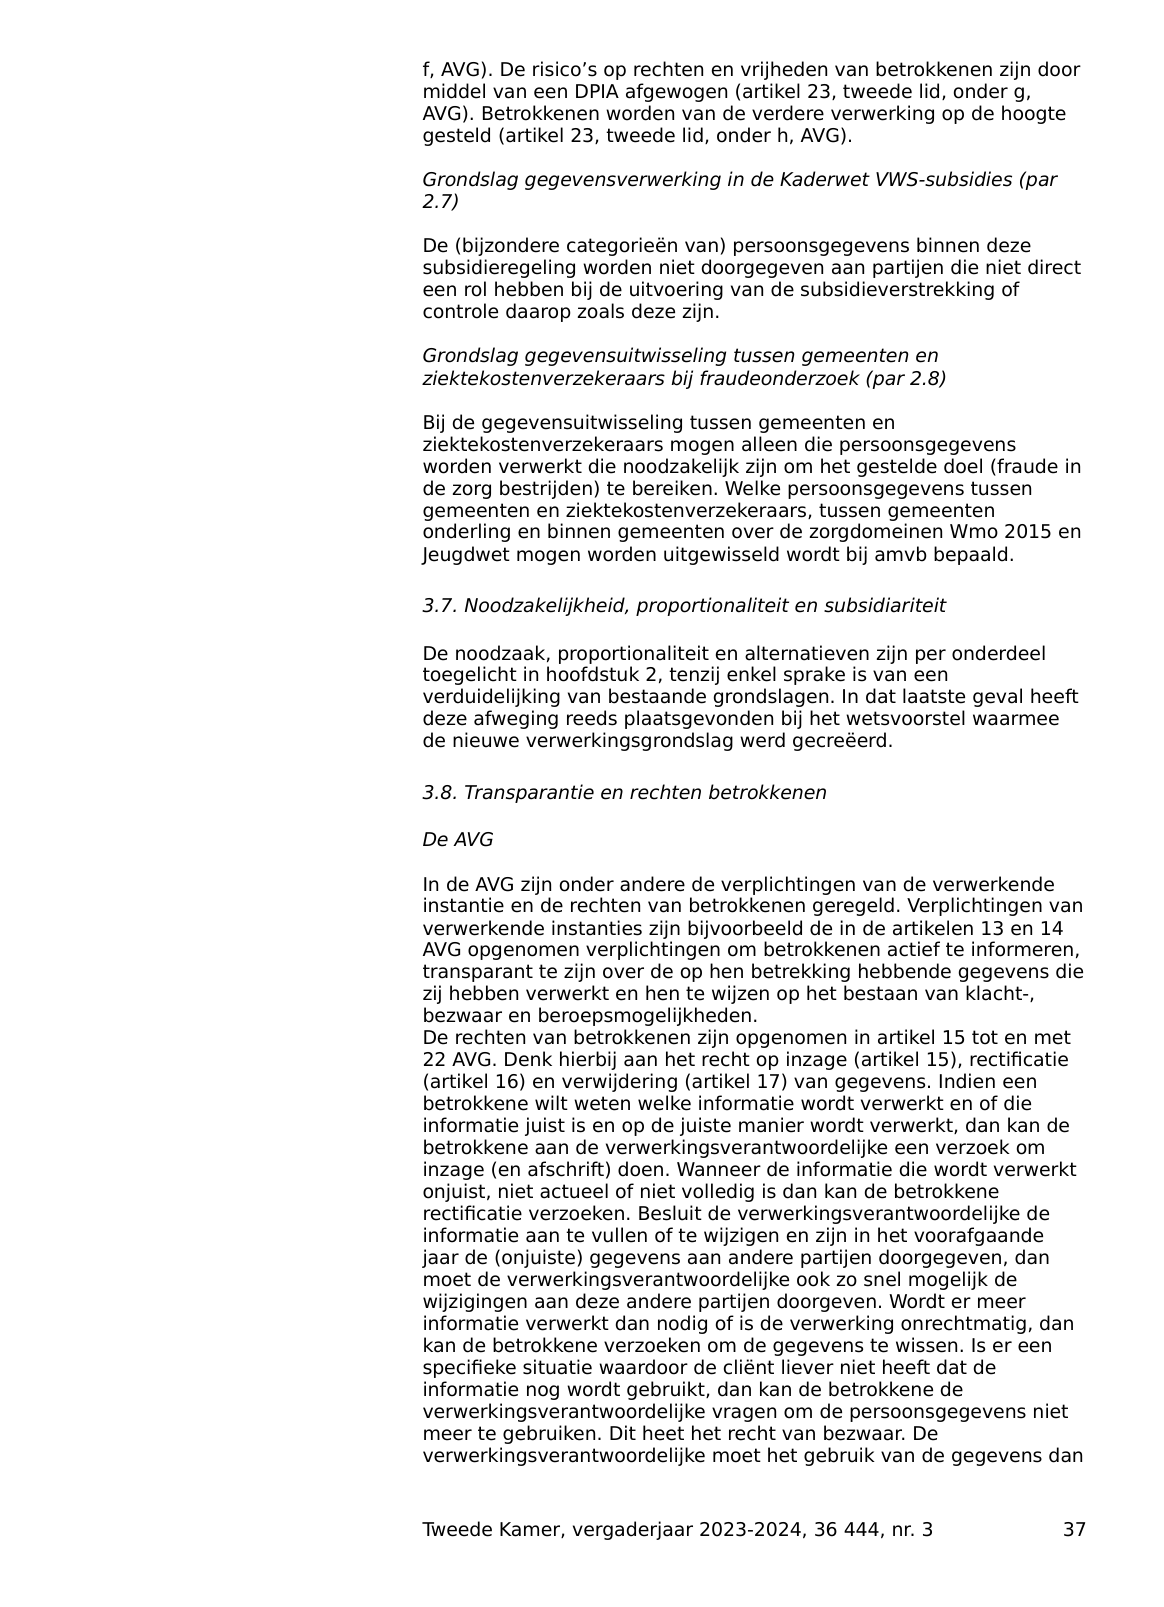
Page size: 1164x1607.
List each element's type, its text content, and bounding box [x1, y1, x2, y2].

text f, AVG). De risico’s op rechten en vrijheden van betrokkenen zijn door middel van een DPIA afgewogen (artikel 23, tweede lid, onder g, AVG). Betrokkenen worden van de verdere verwerking op de hoogte gesteld (artikel 23, tweede lid, onder h, AVG). [422, 59, 1087, 147]
text Bij de gegevensuitwisseling tussen gemeenten en ziektekostenverzekeraars mogen alleen die persoonsgegevens worden verwerkt die noodzakelijk zijn om het gestelde doel (fraude in de zorg bestrijden) te bereiken. Welke persoonsgegevens tussen gemeenten en ziektekostenverzekeraars, tussen gemeenten onderling en binnen gemeenten over de zorgdomeinen Wmo 2015 en Jeugdwet mogen worden uitgewisseld wordt bij amvb bepaald. [422, 412, 1087, 565]
text De rechten van betrokkenen zijn opgenomen in artikel 15 tot en met 22 AVG. Denk hierbij aan het recht op inzage (artikel 15), rectificatie (artikel 16) en verwijdering (artikel 17) van gegevens. Indien een betrokkene wilt weten welke informatie wordt verwerkt en of die informatie juist is en op de juiste manier wordt verwerkt, dan kan de betrokkene aan de verwerkingsverantwoordelijke een verzoek om inzage (en afschrift) doen. Wanneer de informatie die wordt verwerkt onjuist, niet actueel of niet volledig is dan kan de betrokkene rectificatie verzoeken. Besluit de verwerkingsverantwoordelijke de informatie aan te vullen of te wijzigen en zijn in het voorafgaande jaar de (onjuiste) gegevens aan andere partijen doorgegeven, dan moet de verwerkingsverantwoordelijke ook zo snel mogelijk de wijzigingen aan deze andere partijen doorgeven. Wordt er meer informatie verwerkt dan nodig of is de verwerking onrechtmatig, dan kan de betrokkene verzoeken om de gegevens te wissen. Is er een specifieke situatie waardoor de cliënt liever niet heeft dat de informatie nog wordt gebruikt, dan kan de betrokkene de verwerkingsverantwoordelijke vragen om de persoonsgegevens niet meer te gebruiken. Dit heet het recht van bezwaar. De verwerkingsverantwoordelijke moet het gebruik van de gegevens dan [422, 1027, 1087, 1467]
text De (bijzondere categorieën van) persoonsgegevens binnen deze subsidieregeling worden niet doorgegeven aan partijen die niet direct een rol hebben bij de uitvoering van de subsidieverstrekking of controle daarop zoals deze zijn. [422, 235, 1087, 323]
subtitle Grondslag gegevensverwerking in de Kaderwet VWS-subsidies (par 2.7) [422, 169, 1087, 213]
subtitle 3.8. Transparantie en rechten betrokkenen [422, 782, 1087, 804]
text De noodzaak, proportionaliteit en alternatieven zijn per onderdeel toegelicht in hoofdstuk 2, tenzij enkel sprake is van een verduidelijking van bestaande grondslagen. In dat laatste geval heeft deze afweging reeds plaatsgevonden bij het wetsvoorstel waarmee de nieuwe verwerkingsgrondslag werd gecreëerd. [422, 642, 1087, 752]
subtitle Grondslag gegevensuitwisseling tussen gemeenten en ziektekostenverzekeraars bij fraudeonderzoek (par 2.8) [422, 345, 1087, 389]
text In de AVG zijn onder andere de verplichtingen van de verwerkende instantie en de rechten van betrokkenen geregeld. Verplichtingen van verwerkende instanties zijn bijvoorbeeld de in de artikelen 13 en 14 AVG opgenomen verplichtingen om betrokkenen actief te informeren, transparant te zijn over de op hen betrekking hebbende gegevens die zij hebben verwerkt en hen te wijzen op het bestaan van klacht-, bezwaar en beroepsmogelijkheden. [422, 873, 1087, 1027]
subtitle 3.7. Noodzakelijkheid, proportionaliteit en subsidiariteit [422, 595, 1087, 617]
subtitle De AVG [422, 829, 1087, 851]
